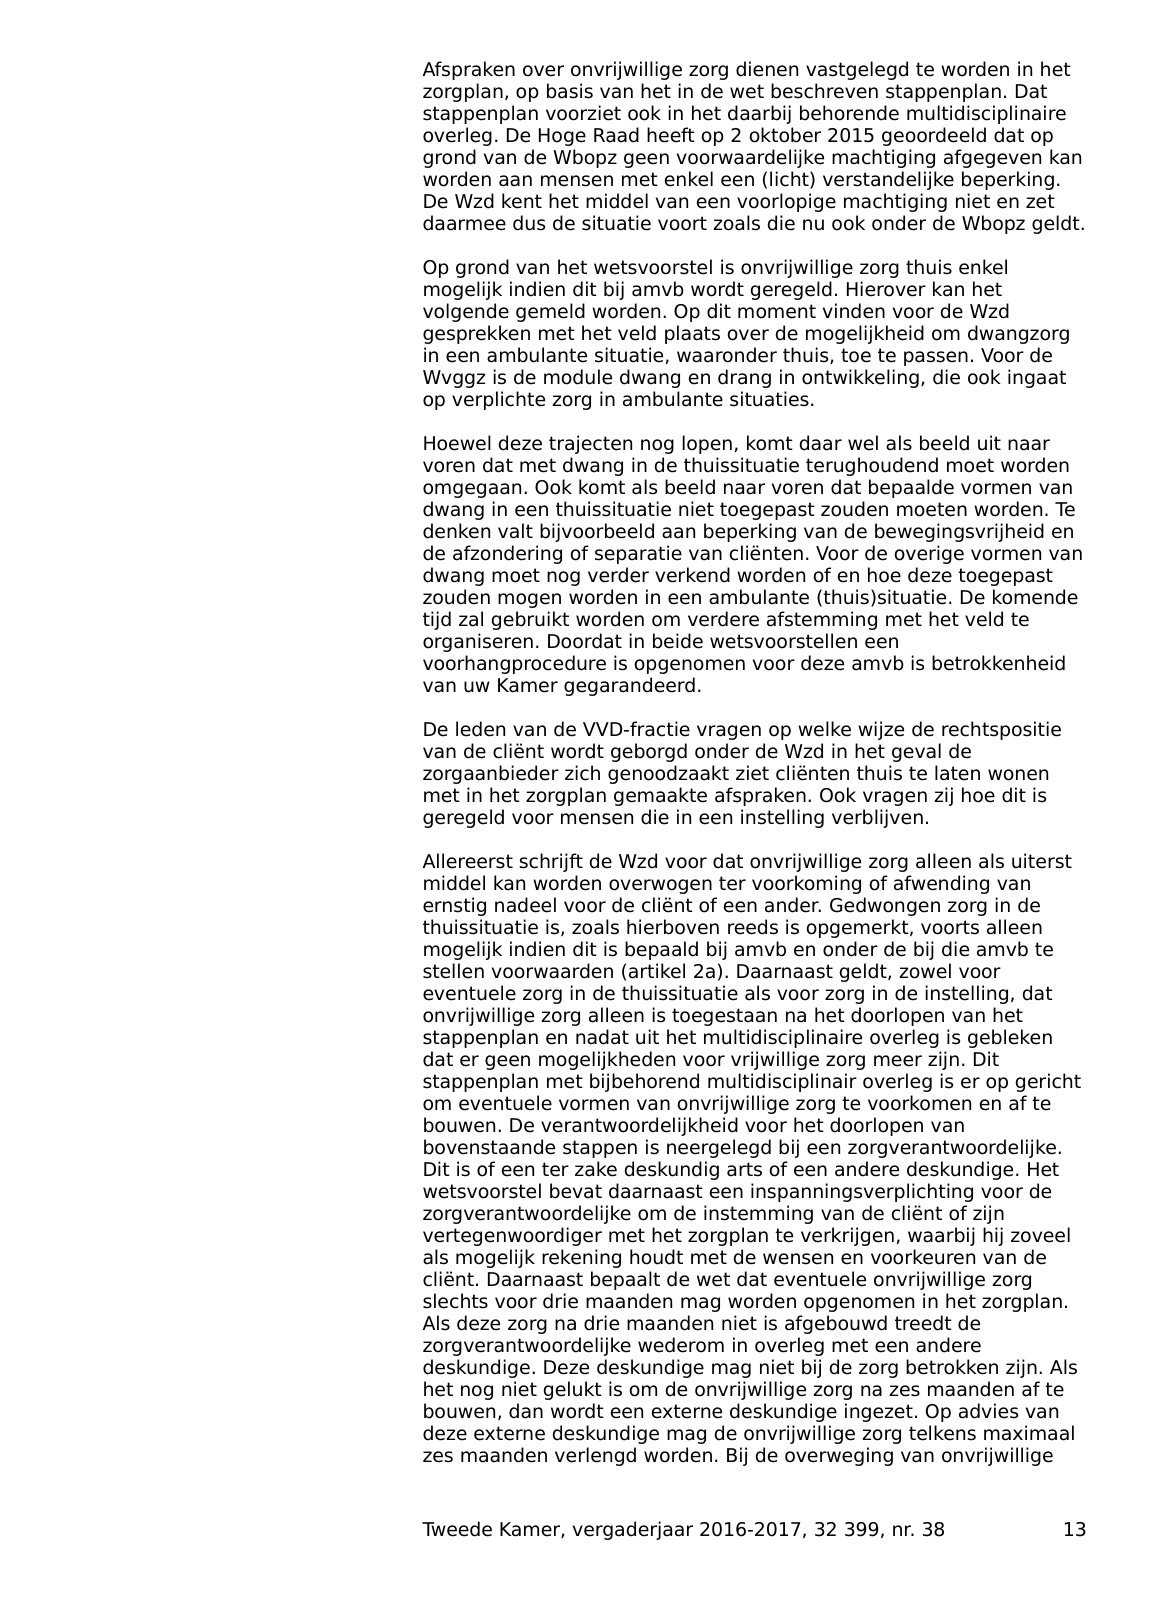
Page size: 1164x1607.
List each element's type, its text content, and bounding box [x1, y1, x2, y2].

text Op grond van het wetsvoorstel is onvrijwillige zorg thuis enkel mogelijk indien dit bij amvb wordt geregeld. Hierover kan het volgende gemeld worden. Op dit moment vinden voor de Wzd gesprekken met het veld plaats over de mogelijkheid om dwangzorg in een ambulante situatie, waaronder thuis, toe te passen. Voor de Wvggz is de module dwang en drang in ontwikkeling, die ook ingaat op verplichte zorg in ambulante situaties. [422, 257, 1087, 411]
text Afspraken over onvrijwillige zorg dienen vastgelegd te worden in het zorgplan, op basis van het in de wet beschreven stappenplan. Dat stappenplan voorziet ook in het daarbij behorende multidisciplinaire overleg. De Hoge Raad heeft op 2 oktober 2015 geoordeeld dat op grond van de Wbopz geen voorwaardelijke machtiging afgegeven kan worden aan mensen met enkel een (licht) verstandelijke beperking. De Wzd kent het middel van een voorlopige machtiging niet en zet daarmee dus de situatie voort zoals die nu ook onder de Wbopz geldt. [422, 59, 1087, 235]
text De leden van de VVD-fractie vragen op welke wijze de rechtspositie van de cliënt wordt geborgd onder de Wzd in het geval de zorgaanbieder zich genoodzaakt ziet cliënten thuis te laten wonen met in het zorgplan gemaakte afspraken. Ook vragen zij hoe dit is geregeld voor mensen die in een instelling verblijven. [422, 719, 1087, 829]
text Allereerst schrijft de Wzd voor dat onvrijwillige zorg alleen als uiterst middel kan worden overwogen ter voorkoming of afwending van ernstig nadeel voor de cliënt of een ander. Gedwongen zorg in de thuissituatie is, zoals hierboven reeds is opgemerkt, voorts alleen mogelijk indien dit is bepaald bij amvb en onder de bij die amvb te stellen voorwaarden (artikel 2a). Daarnaast geldt, zowel voor eventuele zorg in de thuissituatie als voor zorg in de instelling, dat onvrijwillige zorg alleen is toegestaan na het doorlopen van het stappenplan en nadat uit het multidisciplinaire overleg is gebleken dat er geen mogelijkheden voor vrijwillige zorg meer zijn. Dit stappenplan met bijbehorend multidisciplinair overleg is er op gericht om eventuele vormen van onvrijwillige zorg te voorkomen en af te bouwen. De verantwoordelijkheid voor het doorlopen van bovenstaande stappen is neergelegd bij een zorgverantwoordelijke. Dit is of een ter zake deskundig arts of een andere deskundige. Het wetsvoorstel bevat daarnaast een inspanningsverplichting voor de zorgverantwoordelijke om de instemming van de cliënt of zijn vertegenwoordiger met het zorgplan te verkrijgen, waarbij hij zoveel als mogelijk rekening houdt met de wensen en voorkeuren van de cliënt. Daarnaast bepaalt de wet dat eventuele onvrijwillige zorg slechts voor drie maanden mag worden opgenomen in het zorgplan. Als deze zorg na drie maanden niet is afgebouwd treedt de zorgverantwoordelijke wederom in overleg met een andere deskundige. Deze deskundige mag niet bij de zorg betrokken zijn. Als het nog niet gelukt is om de onvrijwillige zorg na zes maanden af te bouwen, dan wordt een externe deskundige ingezet. Op advies van deze externe deskundige mag de onvrijwillige zorg telkens maximaal zes maanden verlengd worden. Bij de overweging van onvrijwillige [422, 851, 1087, 1467]
text Hoewel deze trajecten nog lopen, komt daar wel als beeld uit naar voren dat met dwang in de thuissituatie terughoudend moet worden omgegaan. Ook komt als beeld naar voren dat bepaalde vormen van dwang in een thuissituatie niet toegepast zouden moeten worden. Te denken valt bijvoorbeeld aan beperking van de bewegingsvrijheid en de afzondering of separatie van cliënten. Voor de overige vormen van dwang moet nog verder verkend worden of en hoe deze toegepast zouden mogen worden in een ambulante (thuis)situatie. De komende tijd zal gebruikt worden om verdere afstemming met het veld te organiseren. Doordat in beide wetsvoorstellen een voorhangprocedure is opgenomen voor deze amvb is betrokkenheid van uw Kamer gegarandeerd. [422, 433, 1087, 697]
